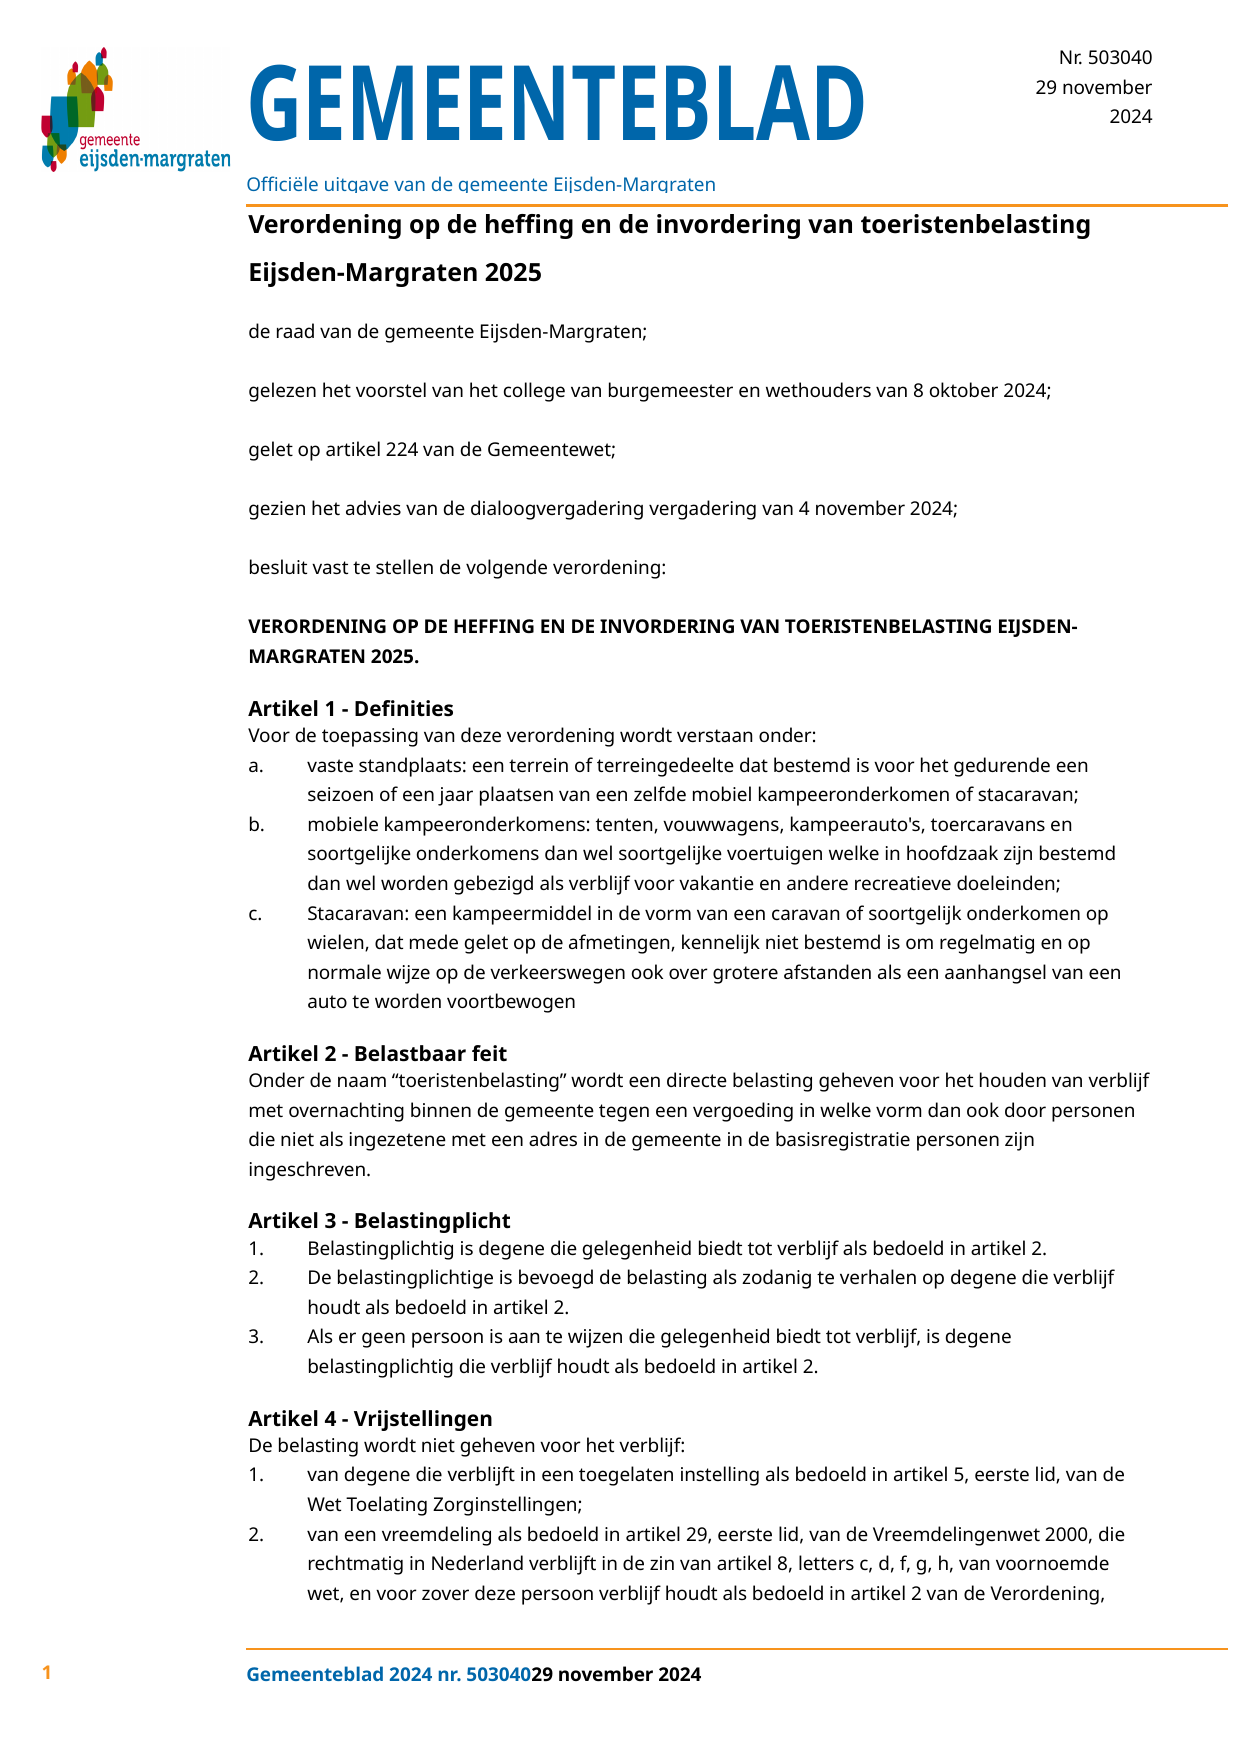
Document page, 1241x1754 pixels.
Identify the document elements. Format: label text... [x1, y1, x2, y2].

text De belasting wordt niet geheven voor het verblijf: [248, 1432, 1152, 1458]
list Belastingplichtig is degene die gelegenheid biedt tot verblijf als bedoeld in artikel 2. [248, 1235, 1152, 1261]
list vaste standplaats: een terrein of terreingedeelte dat bestemd is voor het gedurende een seizoen of een jaar plaatsen van een zelfde mobiel kampeeronderkomen of stacaravan; [248, 752, 1152, 807]
text gezien het advies van de dialoogvergadering vergadering van 4 november 2024; [248, 495, 1152, 521]
text VERORDENING OP DE HEFFING EN DE INVORDERING VAN TOERISTENBELASTING EIJSDEN-MARGRATEN 2025. [248, 614, 1152, 669]
list van degene die verblijft in een toegelaten instelling als bedoeld in artikel 5, eerste lid, van de Wet Toelating Zorginstellingen; [248, 1462, 1152, 1517]
text Verordening op de heffing en de invordering van toeristenbelasting Eijsden-Margraten 2025 [248, 207, 1152, 288]
text Artikel 2 - Belastbaar feit [248, 1039, 1152, 1067]
text Artikel 4 - Vrijstellingen [248, 1404, 1152, 1432]
text de raad van de gemeente Eijsden-Margraten; [248, 318, 1152, 344]
list De belastingplichtige is bevoegd de belasting als zodanig te verhalen op degene die verblijf houdt als bedoeld in artikel 2. [248, 1264, 1152, 1320]
text Voor de toepassing van deze verordening wordt verstaan onder: [248, 722, 1152, 748]
list mobiele kampeeronderkomens: tenten, vouwwagens, kampeerauto's, toercaravans en soortgelijke onderkomens dan wel soortgelijke voertuigen welke in hoofdzaak zijn bestemd dan wel worden gebezigd als verblijf voor vakantie en andere recreatieve doeleinden; [248, 811, 1152, 896]
text Onder de naam “toeristenbelasting” wordt een directe belasting geheven voor het houden van verblijf met overnachting binnen de gemeente tegen een vergoeding in welke vorm dan ook door personen die niet als ingezetene met een adres in de gemeente in de basisregistratie personen zijn ingeschreven. [248, 1067, 1152, 1182]
text Artikel 3 - Belastingplicht [248, 1206, 1152, 1235]
text gelet op artikel 224 van de Gemeentewet; [248, 436, 1152, 462]
text besluit vast te stellen de volgende verordening: [248, 554, 1152, 580]
text gelezen het voorstel van het college van burgemeester en wethouders van 8 oktober 2024; [248, 377, 1152, 403]
list Als er geen persoon is aan te wijzen die gelegenheid biedt tot verblijf, is degene belastingplichtig die verblijf houdt als bedoeld in artikel 2. [248, 1324, 1152, 1379]
list van een vreemdeling als bedoeld in artikel 29, eerste lid, van de Vreemdelingenwet 2000, die rechtmatig in Nederland verblijft in de zin van artikel 8, letters c, d, f, g, h, van voornoemde wet, en voor zover deze persoon verblijf houdt als bedoeld in artikel 2 van de Verordening, [248, 1521, 1152, 1606]
picture [41, 47, 231, 172]
text Artikel 1 - Definities [248, 694, 1152, 722]
list Stacaravan: een kampeermiddel in de vorm van een caravan of soortgelijk onderkomen op wielen, dat mede gelet op de afmetingen, kennelijk niet bestemd is om regelmatig en op normale wijze op de verkeerswegen ook over grotere afstanden als een aanhangsel van een auto te worden voortbewogen [248, 900, 1152, 1014]
